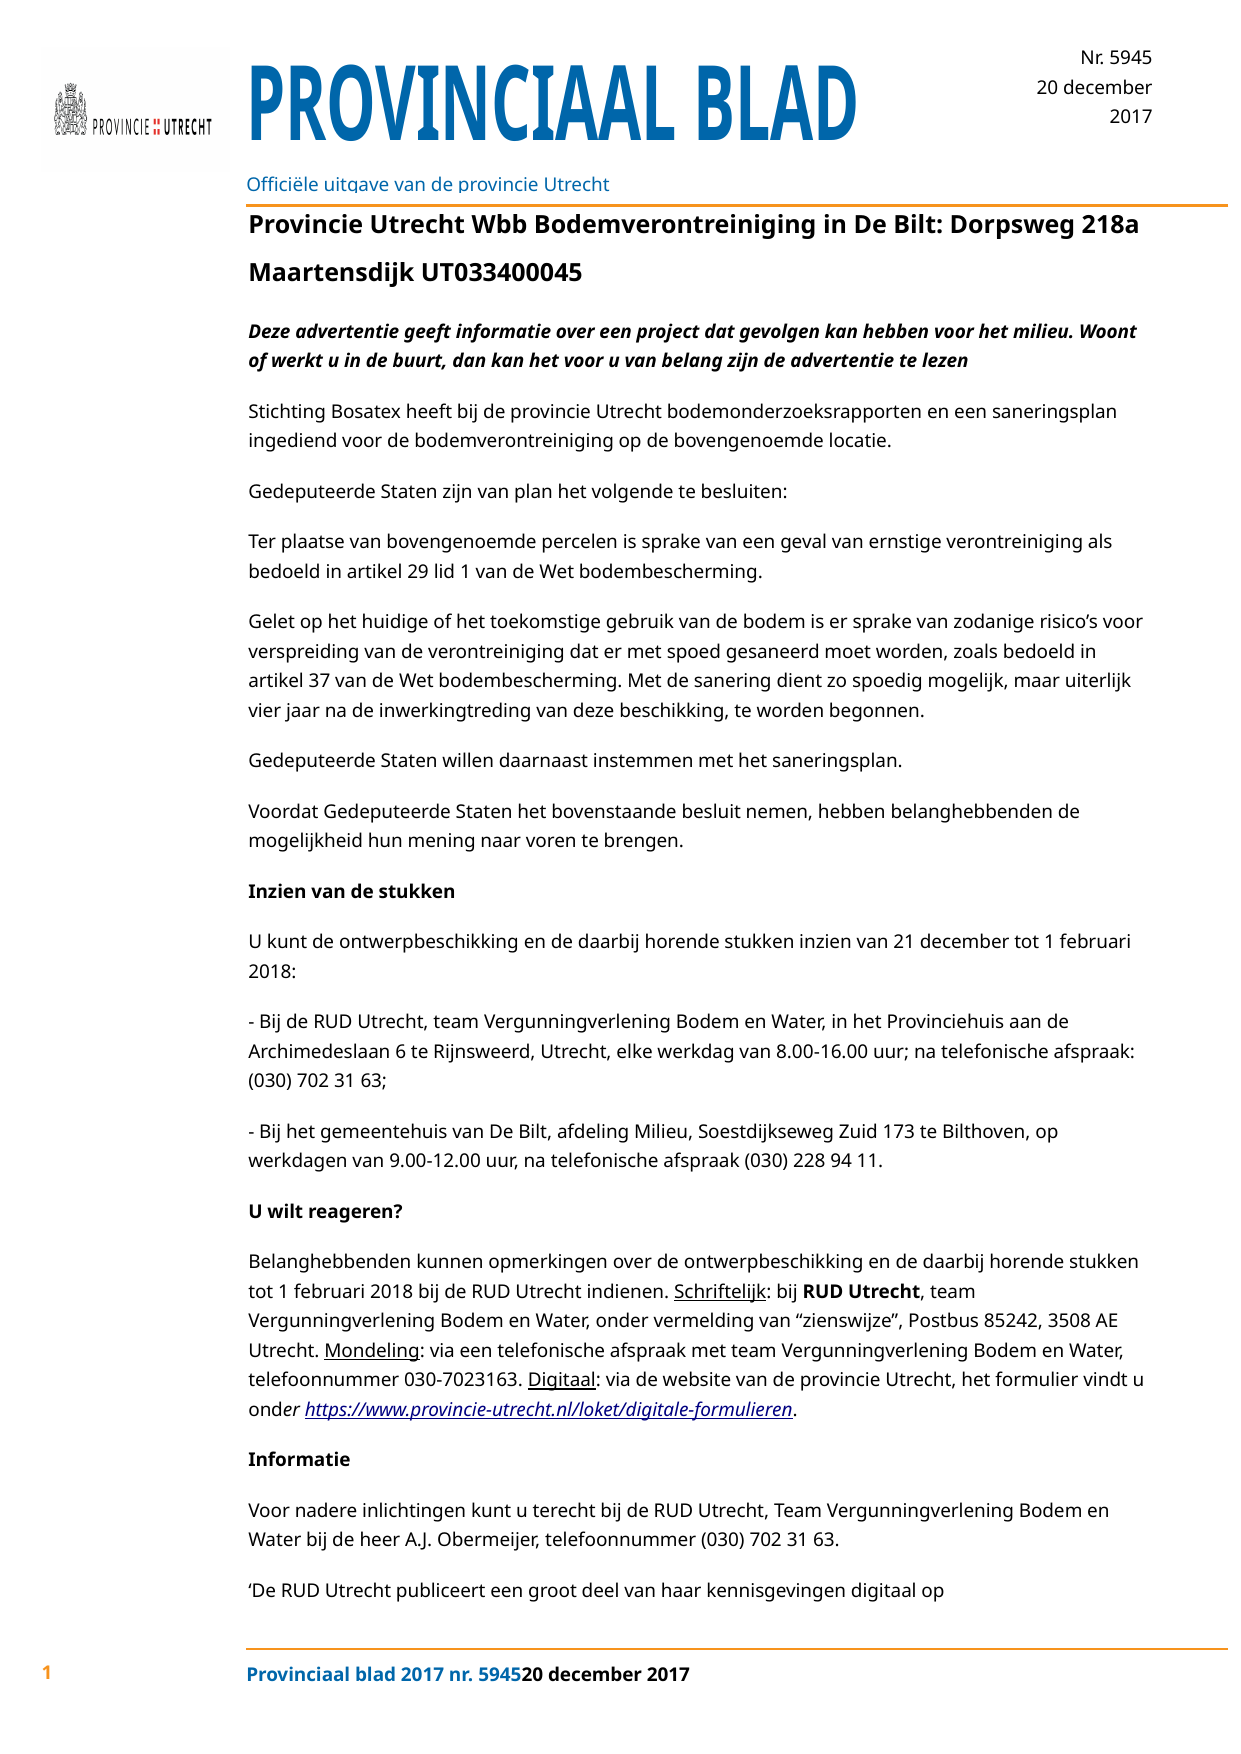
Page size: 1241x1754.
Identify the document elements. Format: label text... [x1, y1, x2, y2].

text Belanghebbenden kunnen opmerkingen over de ontwerpbeschikking en de daarbij horende stukken tot 1 februari 2018 bij de RUD Utrecht indienen. Schriftelijk: bij RUD Utrecht, team Vergunningverlening Bodem en Water, onder vermelding van “zienswijze”, Postbus 85242, 3508 AE Utrecht. Mondeling: via een telefonische afspraak met team Vergunningverlening Bodem en Water, telefoonnummer 030-7023163. Digitaal: via de website van de provincie Utrecht, het formulier vindt u onder https://www.provincie-utrecht.nl/loket/digitale-formulieren. [248, 1248, 1152, 1422]
text U kunt de ontwerpbeschikking en de daarbij horende stukken inzien van 21 december tot 1 februari 2018: [248, 928, 1152, 984]
text Ter plaatse van bovengenoemde percelen is sprake van een geval van ernstige verontreiniging als bedoeld in artikel 29 lid 1 van de Wet bodembescherming. [248, 528, 1152, 584]
text Deze advertentie geeft informatie over een project dat gevolgen kan hebben voor het milieu. Woont of werkt u in de buurt, dan kan het voor u van belang zijn de advertentie te lezen [248, 318, 1152, 373]
text Provincie Utrecht Wbb Bodemverontreiniging in De Bilt: Dorpsweg 218a Maartensdijk UT033400045 [248, 207, 1152, 288]
text Informatie [248, 1447, 1152, 1472]
text U wilt reageren? [248, 1198, 1152, 1224]
text Inzien van de stukken [248, 878, 1152, 904]
text Voordat Gedeputeerde Staten het bovenstaande besluit nemen, hebben belanghebbenden de mogelijkheid hun mening naar voren te brengen. [248, 798, 1152, 853]
text Gelet op het huidige of het toekomstige gebruik van de bodem is er sprake van zodanige risico’s voor verspreiding van de verontreiniging dat er met spoed gesaneerd moet worden, zoals bedoeld in artikel 37 van de Wet bodembescherming. Met de sanering dient zo spoedig mogelijk, maar uiterlijk vier jaar na de inwerkingtreding van deze beschikking, te worden begonnen. [248, 608, 1152, 723]
text Stichting Bosatex heeft bij de provincie Utrecht bodemonderzoeksrapporten en een saneringsplan ingediend voor de bodemverontreiniging op de bovengenoemde locatie. [248, 398, 1152, 453]
text - Bij de RUD Utrecht, team Vergunningverlening Bodem en Water, in het Provinciehuis aan de Archimedeslaan 6 te Rijnsweerd, Utrecht, elke werkdag van 8.00‑16.00 uur; na telefonische afspraak: (030) 702 31 63; [248, 1008, 1152, 1093]
text - Bij het gemeentehuis van De Bilt, afdeling Milieu, Soestdijkseweg Zuid 173 te Bilthoven, op werkdagen van 9.00-12.00 uur, na telefonische afspraak (030) 228 94 11. [248, 1118, 1152, 1173]
picture [41, 47, 231, 172]
text Gedeputeerde Staten willen daarnaast instemmen met het saneringsplan. [248, 747, 1152, 773]
text Voor nadere inlichtingen kunt u terecht bij de RUD Utrecht, Team Vergunningverlening Bodem en Water bij de heer A.J. Obermeijer, telefoonnummer (030) 702 31 63. [248, 1497, 1152, 1552]
text ‘De RUD Utrecht publiceert een groot deel van haar kennisgevingen digitaal op [248, 1577, 1152, 1603]
text Gedeputeerde Staten zijn van plan het volgende te besluiten: [248, 478, 1152, 504]
